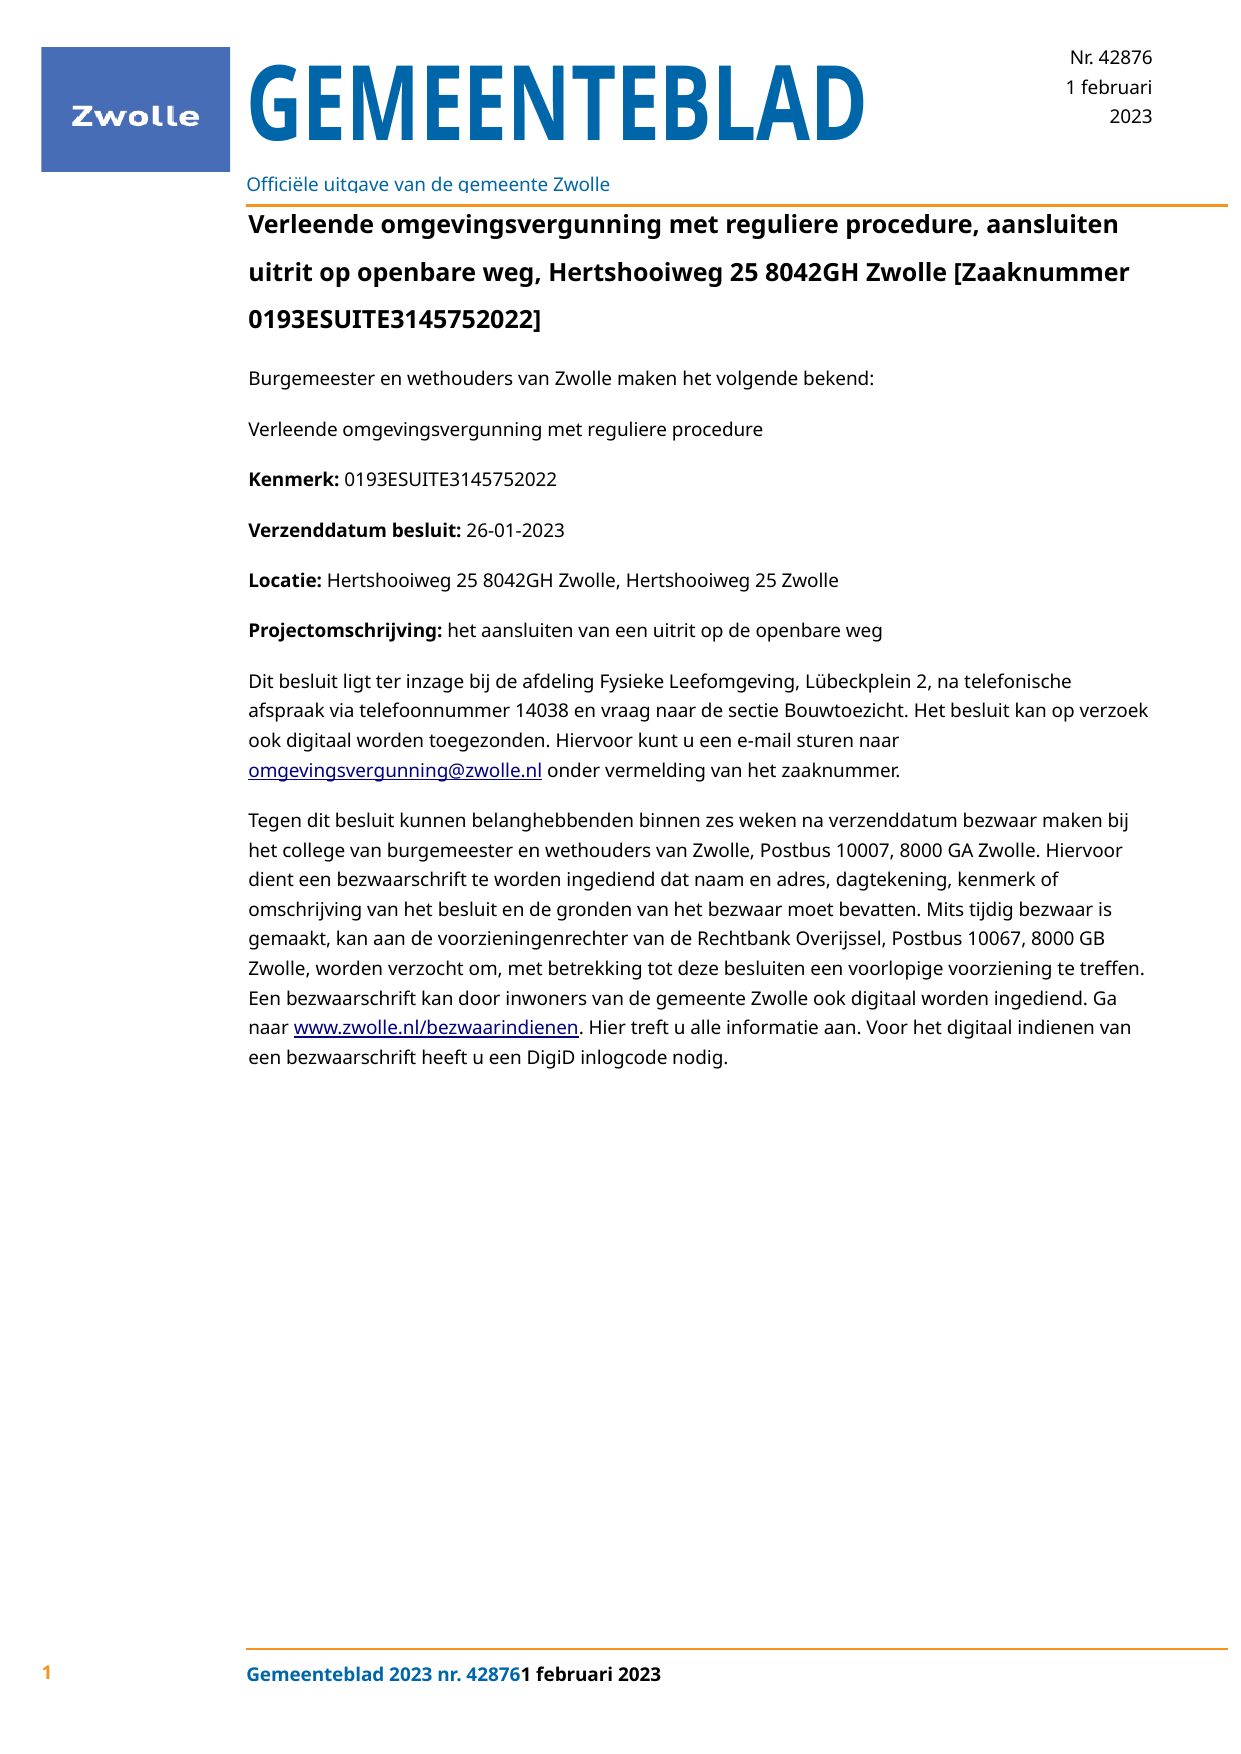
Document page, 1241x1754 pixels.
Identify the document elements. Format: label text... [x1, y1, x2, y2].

text Locatie: Hertshooiweg 25 8042GH Zwolle, Hertshooiweg 25 Zwolle [248, 567, 1152, 593]
text Verleende omgevingsvergunning met reguliere procedure, aansluiten uitrit op openbare weg, Hertshooiweg 25 8042GH Zwolle [Zaaknummer 0193ESUITE3145752022] [248, 207, 1152, 336]
text Dit besluit ligt ter inzage bij de afdeling Fysieke Leefomgeving, Lübeckplein 2, na telefonische afspraak via telefoonnummer 14038 en vraag naar de sectie Bouwtoezicht. Het besluit kan op verzoek ook digitaal worden toegezonden. Hiervoor kunt u een e-mail sturen naar omgevingsvergunning@zwolle.nl onder vermelding van het zaaknummer. [248, 668, 1152, 782]
text Burgemeester en wethouders van Zwolle maken het volgende bekend: [248, 366, 1152, 391]
text Tegen dit besluit kunnen belanghebbenden binnen zes weken na verzenddatum bezwaar maken bij het college van burgemeester en wethouders van Zwolle, Postbus 10007, 8000 GA Zwolle. Hiervoor dient een bezwaarschrift te worden ingediend dat naam en adres, dagtekening, kenmerk of omschrijving van het besluit en de gronden van het bezwaar moet bevatten. Mits tijdig bezwaar is gemaakt, kan aan de voorzieningenrechter van de Rechtbank Overijssel, Postbus 10067, 8000 GB Zwolle, worden verzocht om, met betrekking tot deze besluiten een voorlopige voorziening te treffen. Een bezwaarschrift kan door inwoners van de gemeente Zwolle ook digitaal worden ingediend. Ga naar www.zwolle.nl/bezwaarindienen. Hier treft u alle informatie aan. Voor het digitaal indienen van een bezwaarschrift heeft u een DigiD inlogcode nodig. [248, 807, 1152, 1069]
text Verleende omgevingsvergunning met reguliere procedure [248, 416, 1152, 442]
text Projectomschrijving: het aansluiten van een uitrit op de openbare weg [248, 618, 1152, 643]
picture [41, 47, 231, 172]
text Verzenddatum besluit: 26-01-2023 [248, 517, 1152, 542]
text Kenmerk: 0193ESUITE3145752022 [248, 466, 1152, 492]
